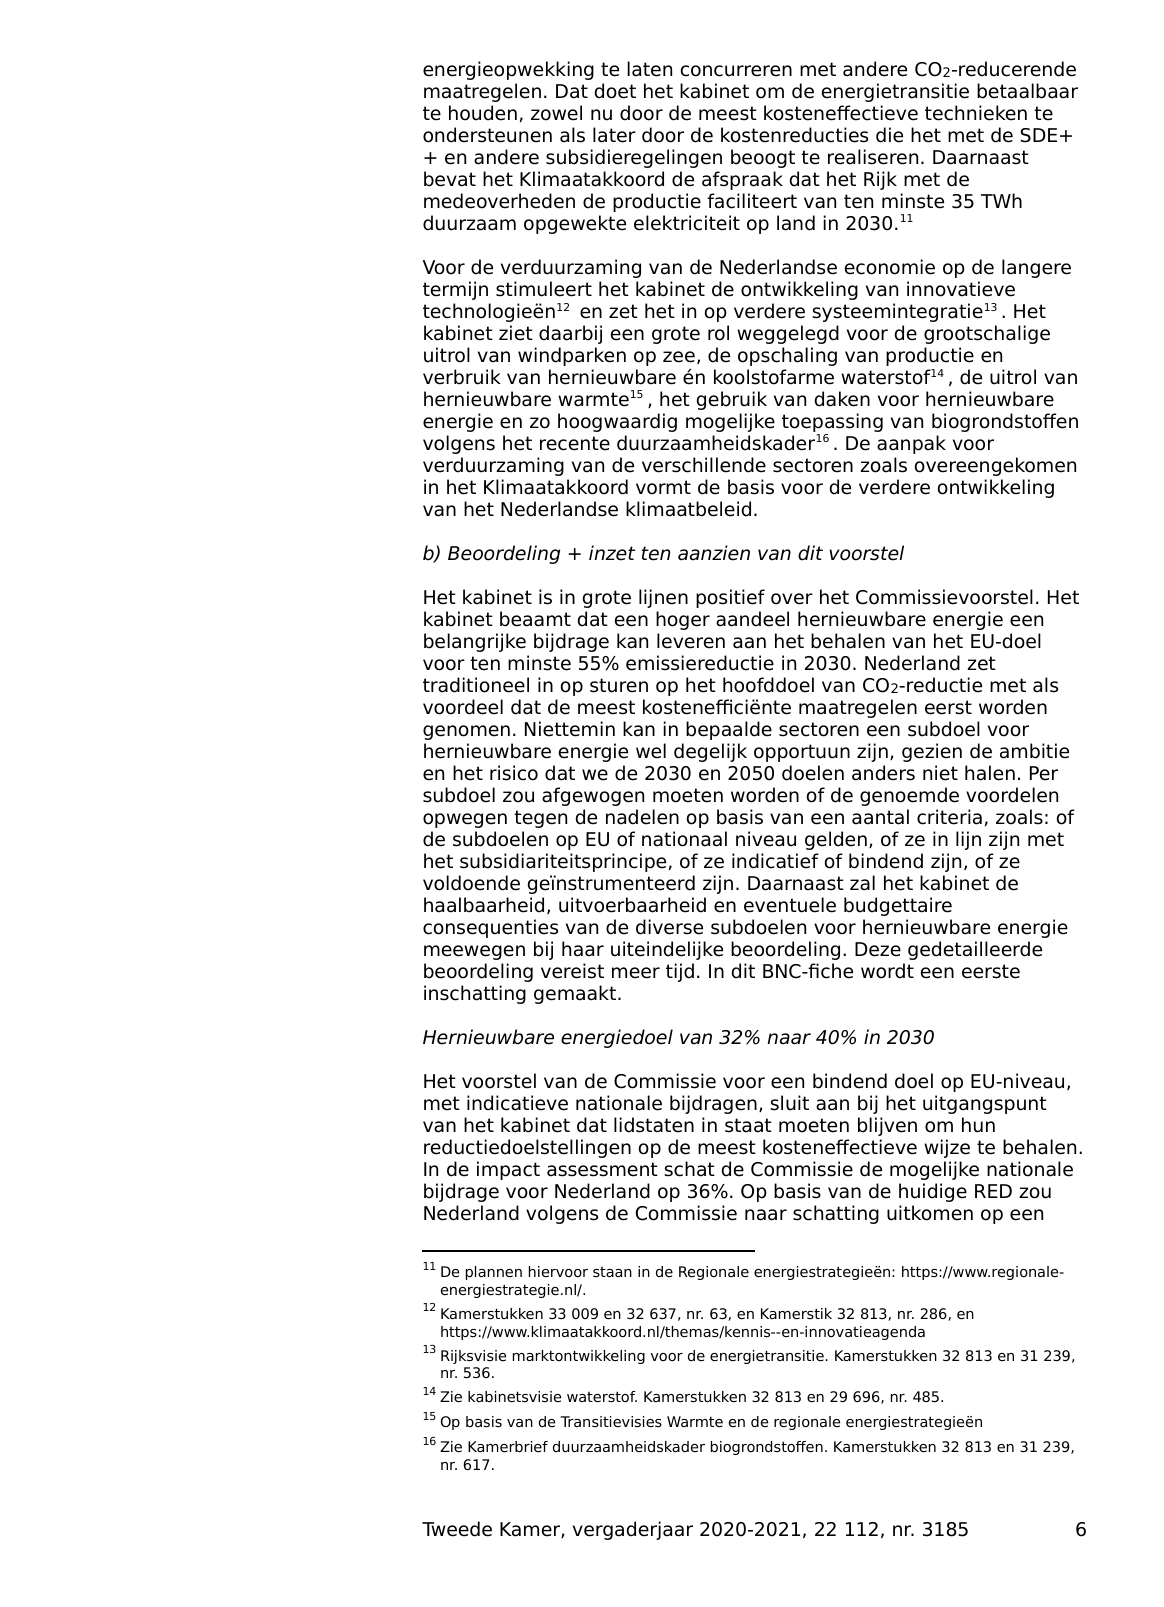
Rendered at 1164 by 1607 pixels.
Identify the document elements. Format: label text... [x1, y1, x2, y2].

text Zie kabinetsvisie waterstof. Kamerstukken 32 813 en 29 696, nr. 485. [422, 1385, 1087, 1407]
text Het kabinet is in grote lijnen positief over het Commissievoorstel. Het kabinet beaamt dat een hoger aandeel hernieuwbare energie een belangrijke bijdrage kan leveren aan het behalen van het EU-doel voor ten minste 55% emissiereductie in 2030. Nederland zet traditioneel in op sturen op het hoofddoel van CO2-reductie met als voordeel dat de meest kostenefficiënte maatregelen eerst worden genomen. Niettemin kan in bepaalde sectoren een subdoel voor hernieuwbare energie wel degelijk opportuun zijn, gezien de ambitie en het risico dat we de 2030 en 2050 doelen anders niet halen. Per subdoel zou afgewogen moeten worden of de genoemde voordelen opwegen tegen de nadelen op basis van een aantal criteria, zoals: of de subdoelen op EU of nationaal niveau gelden, of ze in lijn zijn met het subsidiariteitsprincipe, of ze indicatief of bindend zijn, of ze voldoende geïnstrumenteerd zijn. Daarnaast zal het kabinet de haalbaarheid, uitvoerbaarheid en eventuele budgettaire consequenties van de diverse subdoelen voor hernieuwbare energie meewegen bij haar uiteindelijke beoordeling. Deze gedetailleerde beoordeling vereist meer tijd. In dit BNC-fiche wordt een eerste inschatting gemaakt. [422, 587, 1087, 1005]
text Kamerstukken 33 009 en 32 637, nr. 63, en Kamerstik 32 813, nr. 286, en https://www.klimaatakkoord.nl/themas/kennis--en-innovatieagenda [422, 1302, 1087, 1341]
subtitle b) Beoordeling + inzet ten aanzien van dit voorstel [422, 543, 1087, 565]
subtitle Hernieuwbare energiedoel van 32% naar 40% in 2030 [422, 1027, 1087, 1049]
text Rijksvisie marktontwikkeling voor de energietransitie. Kamerstukken 32 813 en 31 239, nr. 536. [422, 1343, 1087, 1382]
text Voor de verduurzaming van de Nederlandse economie op de langere termijn stimuleert het kabinet de ontwikkeling van innovatieve technologieën en zet het in op verdere systeemintegratie. Het kabinet ziet daarbij een grote rol weggelegd voor de grootschalige uitrol van windparken op zee, de opschaling van productie en verbruik van hernieuwbare én koolstofarme waterstof, de uitrol van hernieuwbare warmte, het gebruik van daken voor hernieuwbare energie en zo hoogwaardig mogelijke toepassing van biogrondstoffen volgens het recente duurzaamheidskader. De aanpak voor verduurzaming van de verschillende sectoren zoals overeengekomen in het Klimaatakkoord vormt de basis voor de verdere ontwikkeling van het Nederlandse klimaatbeleid. [422, 257, 1087, 521]
text energieopwekking te laten concurreren met andere CO2-reducerende maatregelen. Dat doet het kabinet om de energietransitie betaalbaar te houden, zowel nu door de meest kosteneffectieve technieken te ondersteunen als later door de kostenreducties die het met de SDE++ en andere subsidieregelingen beoogt te realiseren. Daarnaast bevat het Klimaatakkoord de afspraak dat het Rijk met de medeoverheden de productie faciliteert van ten minste 35 TWh duurzaam opgewekte elektriciteit op land in 2030. [422, 59, 1087, 235]
text Zie Kamerbrief duurzaamheidskader biogrondstoffen. Kamerstukken 32 813 en 31 239, nr. 617. [422, 1435, 1087, 1474]
text De plannen hiervoor staan in de Regionale energiestrategieën: https://www.regionale-energiestrategie.nl/. [422, 1260, 1087, 1299]
text Het voorstel van de Commissie voor een bindend doel op EU-niveau, met indicatieve nationale bijdragen, sluit aan bij het uitgangspunt van het kabinet dat lidstaten in staat moeten blijven om hun reductiedoelstellingen op de meest kosteneffectieve wijze te behalen. In de impact assessment schat de Commissie de mogelijke nationale bijdrage voor Nederland op 36%. Op basis van de huidige RED zou Nederland volgens de Commissie naar schatting uitkomen op een [422, 1071, 1087, 1225]
text Op basis van de Transitievisies Warmte en de regionale energiestrategieën [422, 1410, 1087, 1432]
